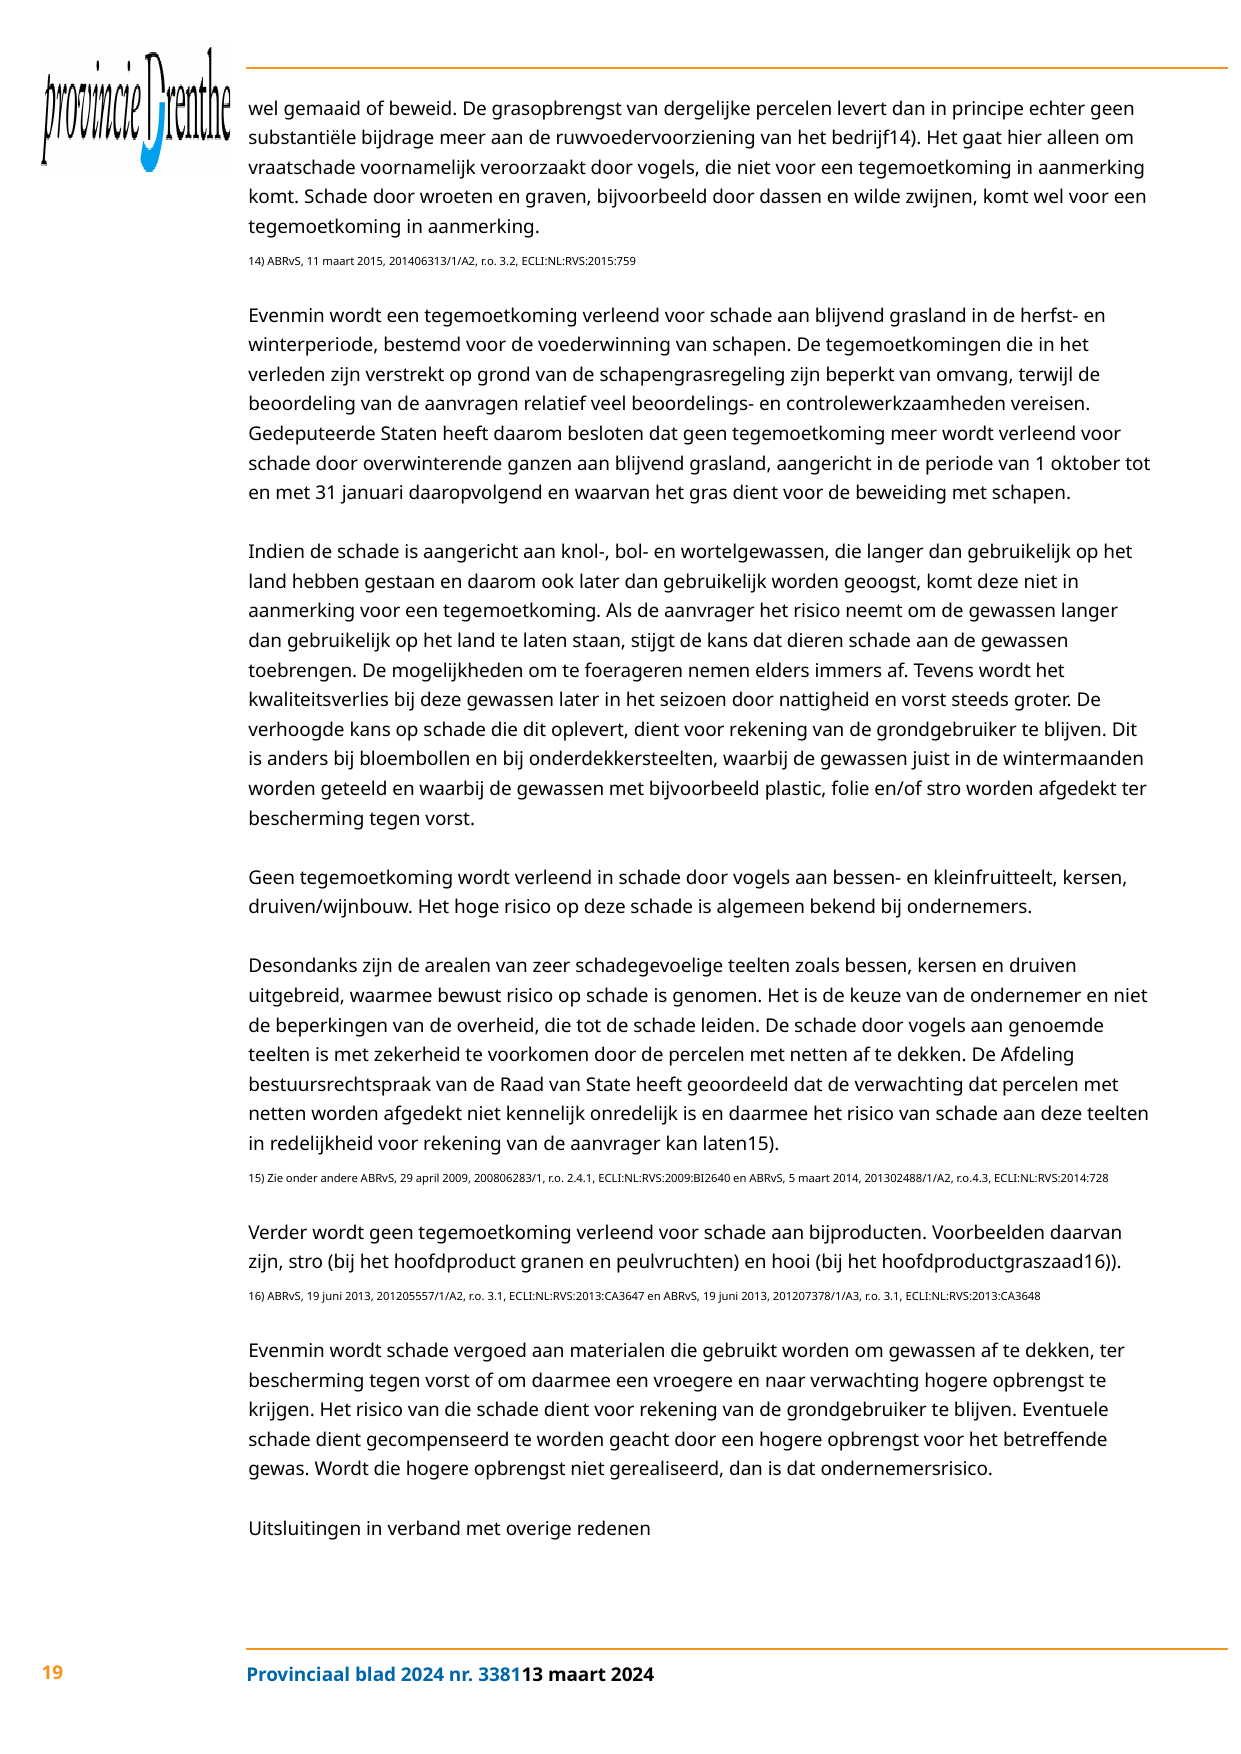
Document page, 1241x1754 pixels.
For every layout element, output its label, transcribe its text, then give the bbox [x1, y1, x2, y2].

text Evenmin wordt schade vergoed aan materialen die gebruikt worden om gewassen af te dekken, ter bescherming tegen vorst of om daarmee een vroegere en naar verwachting hogere opbrengst te krijgen. Het risico van die schade dient voor rekening van de grondgebruiker te blijven. Eventuele schade dient gecompenseerd te worden geacht door een hogere opbrengst voor het betreffende gewas. Wordt die hogere opbrengst niet gerealiseerd, dan is dat ondernemersrisico. [248, 1337, 1152, 1481]
text Desondanks zijn de arealen van zeer schadegevoelige teelten zoals bessen, kersen en druiven uitgebreid, waarmee bewust risico op schade is genomen. Het is de keuze van de ondernemer en niet de beperkingen van de overheid, die tot de schade leiden. De schade door vogels aan genoemde teelten is met zekerheid te voorkomen door de percelen met netten af te dekken. De Afdeling bestuursrechtspraak van de Raad van State heeft geoordeeld dat de verwachting dat percelen met netten worden afgedekt niet kennelijk onredelijk is en daarmee het risico van schade aan deze teelten in redelijkheid voor rekening van de aanvrager kan laten15). [248, 953, 1152, 1156]
text Geen tegemoetkoming wordt verleend in schade door vogels aan bessen- en kleinfruitteelt, kersen, druiven/wijnbouw. Het hoge risico op deze schade is algemeen bekend bij ondernemers. [248, 864, 1152, 919]
text 14) ABRvS, 11 maart 2015, 201406313/1/A2, r.o. 3.2, ECLI:NL:RVS:2015:759 [248, 243, 1152, 268]
text 16) ABRvS, 19 juni 2013, 201205557/1/A2, r.o. 3.1, ECLI:NL:RVS:2013:CA3647 en ABRvS, 19 juni 2013, 201207378/1/A3, r.o. 3.1, ECLI:NL:RVS:2013:CA3648 [248, 1278, 1152, 1304]
text wel gemaaid of beweid. De grasopbrengst van dergelijke percelen levert dan in principe echter geen substantiële bijdrage meer aan de ruwvoedervoorziening van het bedrijf14). Het gaat hier alleen om vraatschade voornamelijk veroorzaakt door vogels, die niet voor een tegemoetkoming in aanmerking komt. Schade door wroeten en graven, bijvoorbeeld door dassen en wilde zwijnen, komt wel voor een tegemoetkoming in aanmerking. [248, 95, 1152, 239]
text Verder wordt geen tegemoetkoming verleend voor schade aan bijproducten. Voorbeelden daarvan zijn, stro (bij het hoofdproduct granen en peulvruchten) en hooi (bij het hoofdproductgraszaad16)). [248, 1219, 1152, 1274]
text 15) Zie onder andere ABRvS, 29 april 2009, 200806283/1, r.o. 2.4.1, ECLI:NL:RVS:2009:BI2640 en ABRvS, 5 maart 2014, 201302488/1/A2, r.o.4.3, ECLI:NL:RVS:2014:728 [248, 1160, 1152, 1186]
text Uitsluitingen in verband met overige redenen [248, 1515, 1152, 1541]
picture [41, 47, 231, 172]
text Evenmin wordt een tegemoetkoming verleend voor schade aan blijvend grasland in de herfst- en winterperiode, bestemd voor de voederwinning van schapen. De tegemoetkomingen die in het verleden zijn verstrekt op grond van de schapengrasregeling zijn beperkt van omvang, terwijl de beoordeling van de aanvragen relatief veel beoordelings- en controlewerkzaamheden vereisen. Gedeputeerde Staten heeft daarom besloten dat geen tegemoetkoming meer wordt verleend voor schade door overwinterende ganzen aan blijvend grasland, aangericht in de periode van 1 oktober tot en met 31 januari daaropvolgend en waarvan het gras dient voor de beweiding met schapen. [248, 302, 1152, 505]
text Indien de schade is aangericht aan knol-, bol- en wortelgewassen, die langer dan gebruikelijk op het land hebben gestaan en daarom ook later dan gebruikelijk worden geoogst, komt deze niet in aanmerking voor een tegemoetkoming. Als de aanvrager het risico neemt om de gewassen langer dan gebruikelijk op het land te laten staan, stijgt de kans dat dieren schade aan de gewassen toebrengen. De mogelijkheden om te foerageren nemen elders immers af. Tevens wordt het kwaliteitsverlies bij deze gewassen later in het seizoen door nattigheid en vorst steeds groter. De verhoogde kans op schade die dit oplevert, dient voor rekening van de grondgebruiker te blijven. Dit is anders bij bloembollen en bij onderdekkersteelten, waarbij de gewassen juist in de wintermaanden worden geteeld en waarbij de gewassen met bijvoorbeeld plastic, folie en/of stro worden afgedekt ter bescherming tegen vorst. [248, 538, 1152, 831]
